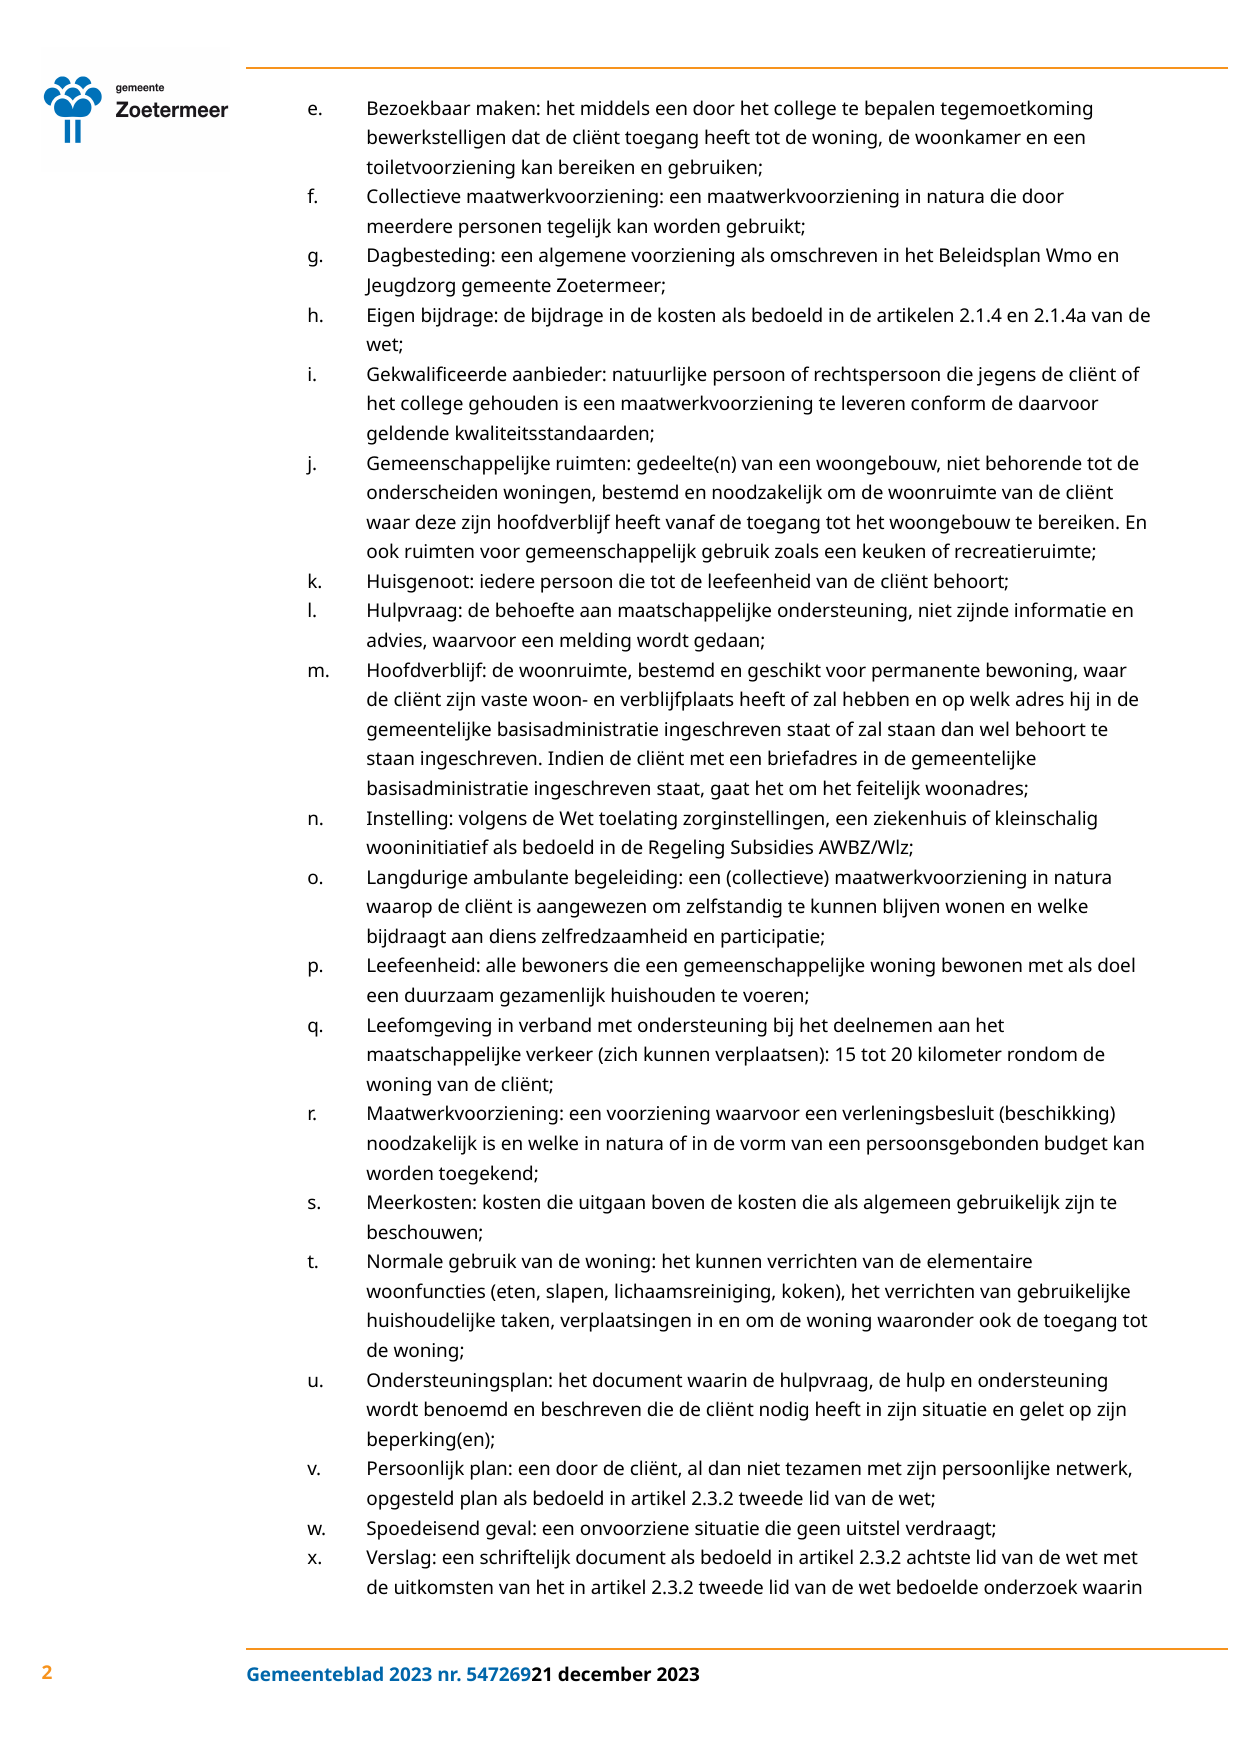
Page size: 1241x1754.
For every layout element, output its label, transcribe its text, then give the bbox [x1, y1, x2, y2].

list Ondersteuningsplan: het document waarin de hulpvraag, de hulp en ondersteuning wordt benoemd en beschreven die de cliënt nodig heeft in zijn situatie en gelet op zijn beperking(en); [307, 1367, 1152, 1452]
list Huisgenoot: iedere persoon die tot de leefeenheid van de cliënt behoort; [307, 568, 1152, 594]
list Meerkosten: kosten die uitgaan boven de kosten die als algemeen gebruikelijk zijn te beschouwen; [307, 1189, 1152, 1245]
list Verslag: een schriftelijk document als bedoeld in artikel 2.3.2 achtste lid van de wet met de uitkomsten van het in artikel 2.3.2 tweede lid van de wet bedoelde onderzoek waarin [307, 1544, 1152, 1600]
list Instelling: volgens de Wet toelating zorginstellingen, een ziekenhuis of kleinschalig wooninitiatief als bedoeld in de Regeling Subsidies AWBZ/Wlz; [307, 805, 1152, 860]
list Dagbesteding: een algemene voorziening als omschreven in het Beleidsplan Wmo en Jeugdzorg gemeente Zoetermeer; [307, 243, 1152, 298]
list Maatwerkvoorziening: een voorziening waarvoor een verleningsbesluit (beschikking) noodzakelijk is en welke in natura of in de vorm van een persoonsgebonden budget kan worden toegekend; [307, 1101, 1152, 1186]
list Hoofdverblijf: de woonruimte, bestemd en geschikt voor permanente bewoning, waar de cliënt zijn vaste woon- en verblijfplaats heeft of zal hebben en op welk adres hij in de gemeentelijke basisadministratie ingeschreven staat of zal staan dan wel behoort te staan ingeschreven. Indien de cliënt met een briefadres in de gemeentelijke basisadministratie ingeschreven staat, gaat het om het feitelijk woonadres; [307, 657, 1152, 801]
list Leefomgeving in verband met ondersteuning bij het deelnemen aan het maatschappelijke verkeer (zich kunnen verplaatsen): 15 tot 20 kilometer rondom de woning van de cliënt; [307, 1012, 1152, 1097]
list Leefeenheid: alle bewoners die een gemeenschappelijke woning bewonen met als doel een duurzaam gezamenlijk huishouden te voeren; [307, 953, 1152, 1008]
list Normale gebruik van de woning: het kunnen verrichten van de elementaire woonfuncties (eten, slapen, lichaamsreiniging, koken), het verrichten van gebruikelijke huishoudelijke taken, verplaatsingen in en om de woning waaronder ook de toegang tot de woning; [307, 1248, 1152, 1363]
picture [41, 47, 231, 172]
list Bezoekbaar maken: het middels een door het college te bepalen tegemoetkoming bewerkstelligen dat de cliënt toegang heeft tot de woning, de woonkamer en een toiletvoorziening kan bereiken en gebruiken; [307, 95, 1152, 180]
list Hulpvraag: de behoefte aan maatschappelijke ondersteuning, niet zijnde informatie en advies, waarvoor een melding wordt gedaan; [307, 598, 1152, 653]
list Gemeenschappelijke ruimten: gedeelte(n) van een woongebouw, niet behorende tot de onderscheiden woningen, bestemd en noodzakelijk om de woonruimte van de cliënt waar deze zijn hoofdverblijf heeft vanaf de toegang tot het woongebouw te bereiken. En ook ruimten voor gemeenschappelijk gebruik zoals een keuken of recreatieruimte; [307, 450, 1152, 564]
list Persoonlijk plan: een door de cliënt, al dan niet tezamen met zijn persoonlijke netwerk, opgesteld plan als bedoeld in artikel 2.3.2 tweede lid van de wet; [307, 1456, 1152, 1511]
list Langdurige ambulante begeleiding: een (collectieve) maatwerkvoorziening in natura waarop de cliënt is aangewezen om zelfstandig te kunnen blijven wonen en welke bijdraagt aan diens zelfredzaamheid en participatie; [307, 864, 1152, 949]
list Gekwalificeerde aanbieder: natuurlijke persoon of rechtspersoon die jegens de cliënt of het college gehouden is een maatwerkvoorziening te leveren conform de daarvoor geldende kwaliteitsstandaarden; [307, 361, 1152, 446]
list Collectieve maatwerkvoorziening: een maatwerkvoorziening in natura die door meerdere personen tegelijk kan worden gebruikt; [307, 183, 1152, 239]
list Eigen bijdrage: de bijdrage in de kosten als bedoeld in de artikelen 2.1.4 en 2.1.4a van de wet; [307, 302, 1152, 357]
list Spoedeisend geval: een onvoorziene situatie die geen uitstel verdraagt; [307, 1515, 1152, 1541]
